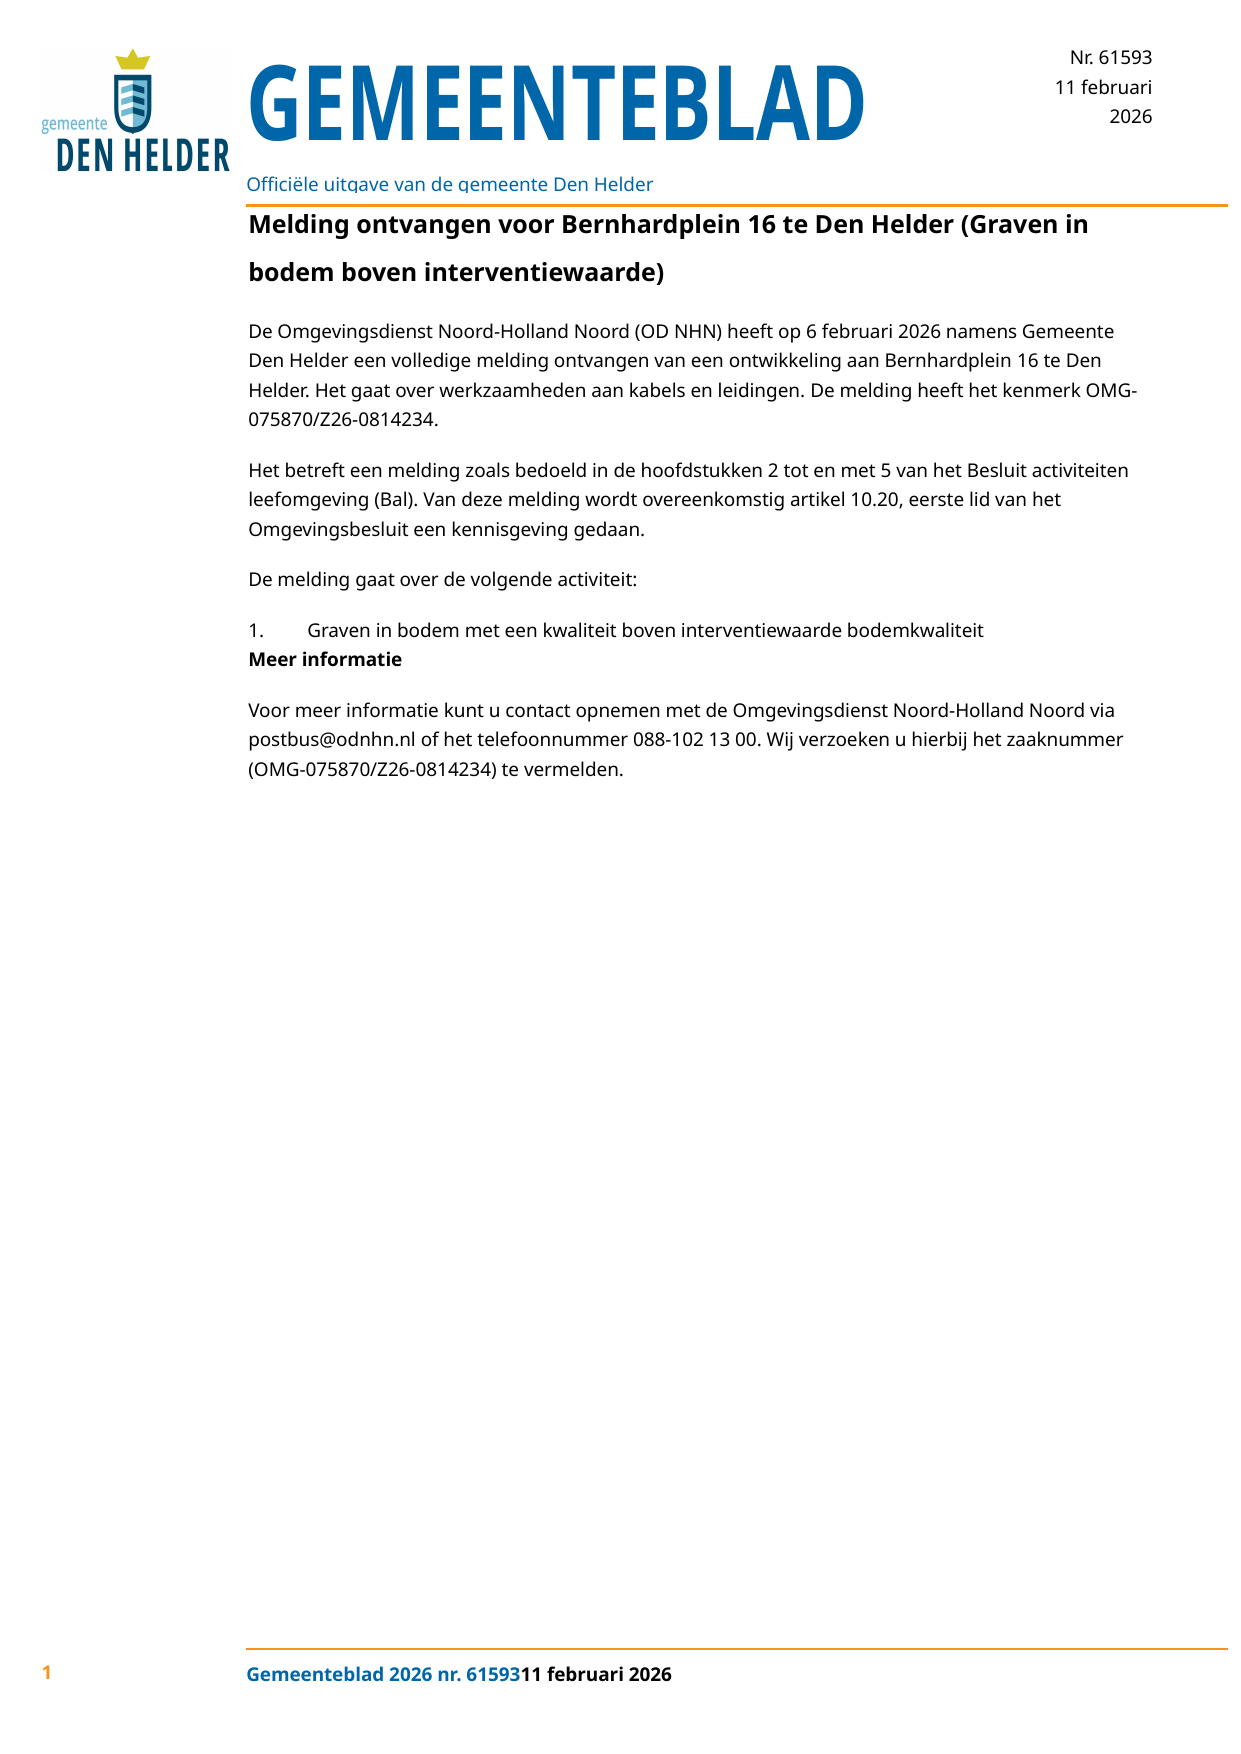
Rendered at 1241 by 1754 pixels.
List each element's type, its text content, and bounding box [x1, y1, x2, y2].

text Meer informatie [248, 647, 1152, 672]
text Voor meer informatie kunt u contact opnemen met de Omgevingsdienst Noord-Holland Noord via postbus@odnhn.nl of het telefoonnummer 088-102 13 00. Wij verzoeken u hierbij het zaaknummer (OMG-075870/Z26-0814234) te vermelden. [248, 697, 1152, 782]
text De melding gaat over de volgende activiteit: [248, 567, 1152, 592]
text Melding ontvangen voor Bernhardplein 16 te Den Helder (Graven in bodem boven interventiewaarde) [248, 207, 1152, 288]
picture [220, 160, 224, 172]
picture [63, 144, 68, 165]
picture [182, 144, 187, 165]
picture [130, 157, 135, 172]
list Graven in bodem met een kwaliteit boven interventiewaarde bodemkwaliteit [248, 617, 1152, 643]
text Het betreft een melding zoals bedoeld in de hoofdstukken 2 tot en met 5 van het Besluit activiteiten leefomgeving (Bal). Van deze melding wordt overeenkomstig artikel 10.20, eerste lid van het Omgevingsbesluit een kennisgeving gedaan. [248, 457, 1152, 542]
picture [100, 154, 106, 172]
picture [41, 47, 231, 172]
text De Omgevingsdienst Noord-Holland Noord (OD NHN) heeft op 6 februari 2026 namens Gemeente Den Helder een volledige melding ontvangen van een ontwikkeling aan Bernhardplein 16 te Den Helder. Het gaat over werkzaamheden aan kabels en leidingen. De melding heeft het kenmerk OMG-075870/Z26-0814234. [248, 318, 1152, 432]
